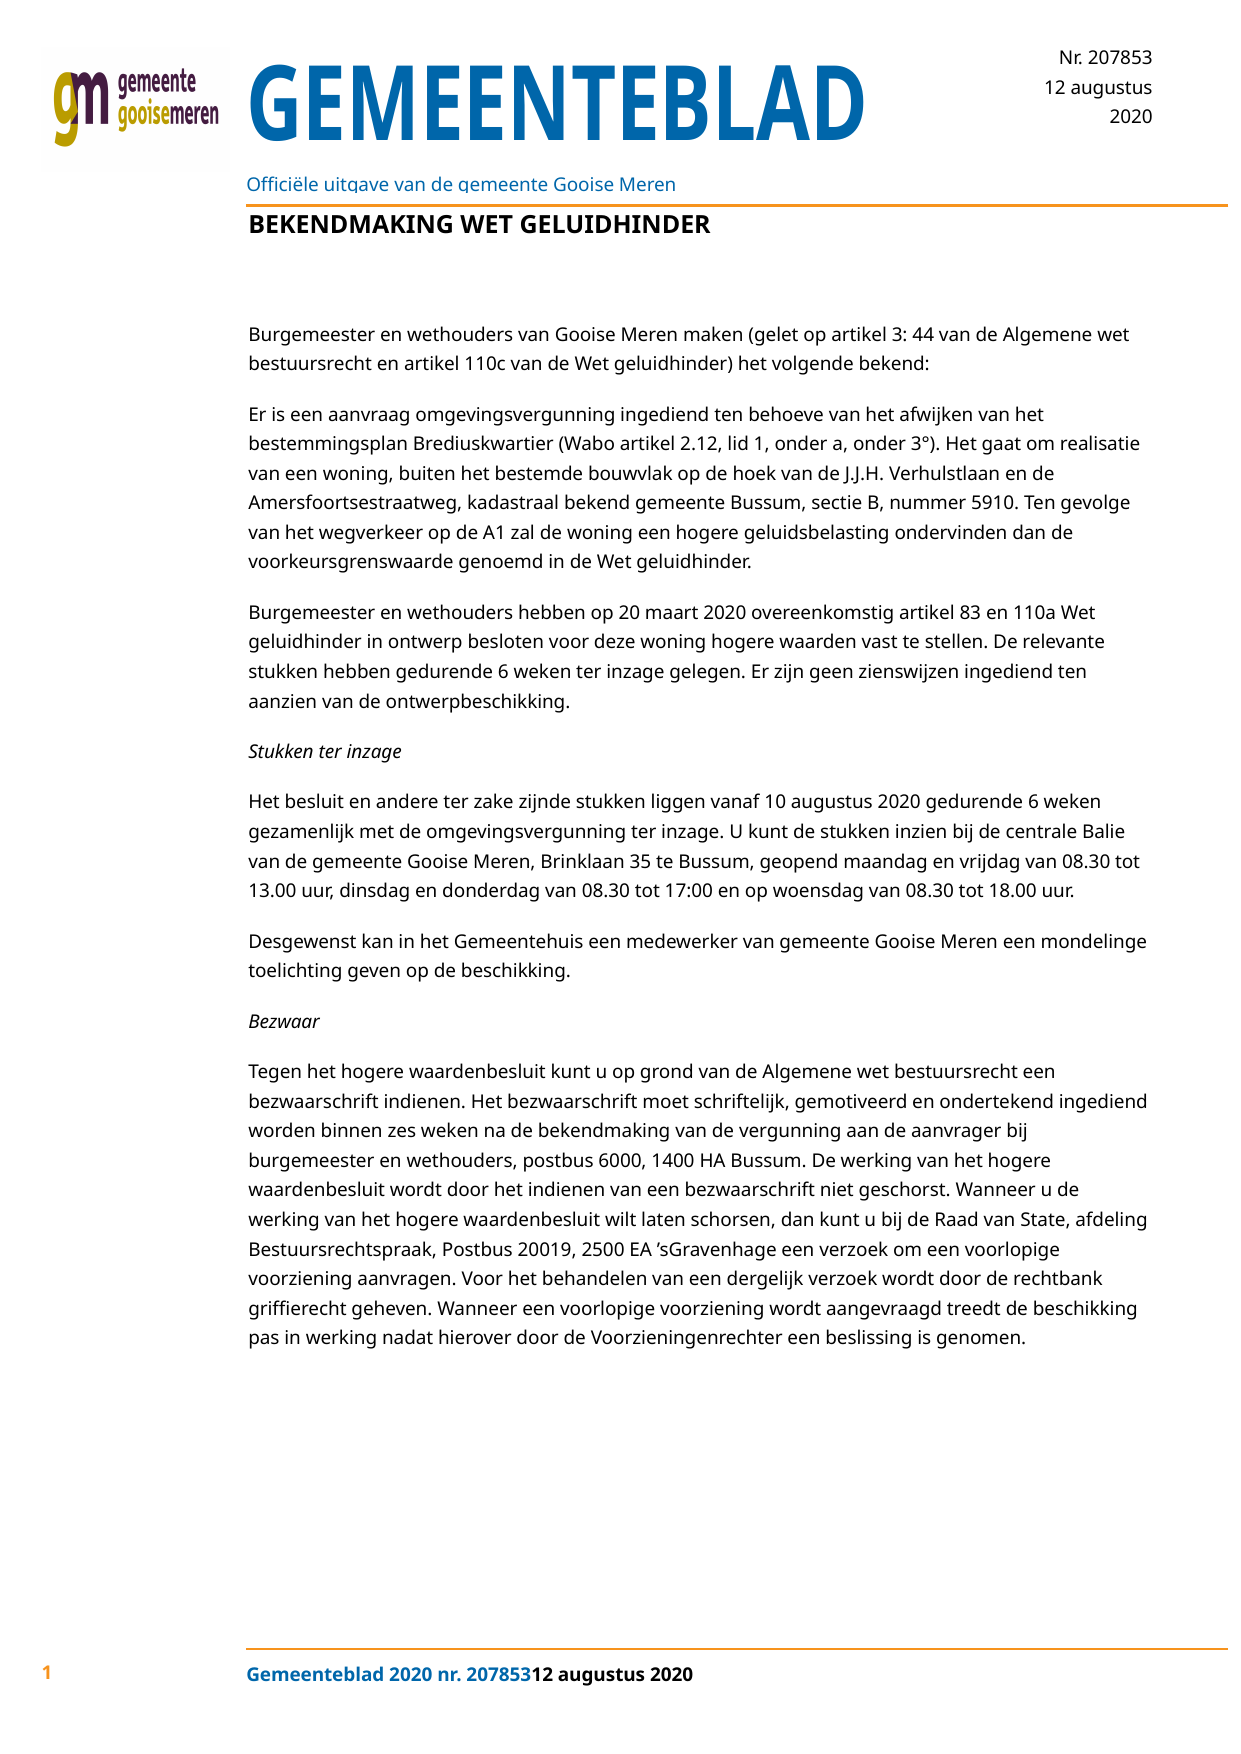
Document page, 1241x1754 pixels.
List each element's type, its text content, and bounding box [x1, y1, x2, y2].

text Er is een aanvraag omgevingsvergunning ingediend ten behoeve van het afwijken van het bestemmingsplan Brediuskwartier (Wabo artikel 2.12, lid 1, onder a, onder 3°). Het gaat om realisatie van een woning, buiten het bestemde bouwvlak op de hoek van de J.J.H. Verhulstlaan en de Amersfoortsestraatweg, kadastraal bekend gemeente Bussum, sectie B, nummer 5910. Ten gevolge van het wegverkeer op de A1 zal de woning een hogere geluidsbelasting ondervinden dan de voorkeursgrenswaarde genoemd in de Wet geluidhinder. [248, 401, 1152, 574]
text BEKENDMAKING WET GELUIDHINDER [248, 207, 1152, 241]
text Tegen het hogere waardenbesluit kunt u op grond van de Algemene wet bestuursrecht een bezwaarschrift indienen. Het bezwaarschrift moet schriftelijk, gemotiveerd en ondertekend ingediend worden binnen zes weken na de bekendmaking van de vergunning aan de aanvrager bij burgemeester en wethouders, postbus 6000, 1400 HA Bussum. De werking van het hogere waardenbesluit wordt door het indienen van een bezwaarschrift niet geschorst. Wanneer u de werking van het hogere waardenbesluit wilt laten schorsen, dan kunt u bij de Raad van State, afdeling Bestuursrechtspraak, Postbus 20019, 2500 EA ’sGravenhage een verzoek om een voorlopige voorziening aanvragen. Voor het behandelen van een dergelijk verzoek wordt door de rechtbank griffierecht geheven. Wanneer een voorlopige voorziening wordt aangevraagd treedt de beschikking pas in werking nadat hierover door de Voorzieningenrechter een beslissing is genomen. [248, 1058, 1152, 1350]
text Stukken ter inzage [248, 738, 1152, 764]
picture [41, 47, 231, 172]
text Burgemeester en wethouders hebben op 20 maart 2020 overeenkomstig artikel 83 en 110a Wet geluidhinder in ontwerp besloten voor deze woning hogere waarden vast te stellen. De relevante stukken hebben gedurende 6 weken ter inzage gelegen. Er zijn geen zienswijzen ingediend ten aanzien van de ontwerpbeschikking. [248, 599, 1152, 713]
text Bezwaar [248, 1008, 1152, 1033]
text Burgemeester en wethouders van Gooise Meren maken (gelet op artikel 3: 44 van de Algemene wet bestuursrecht en artikel 110c van de Wet geluidhinder) het volgende bekend: [248, 321, 1152, 376]
text Desgewenst kan in het Gemeentehuis een medewerker van gemeente Gooise Meren een mondelinge toelichting geven op de beschikking. [248, 928, 1152, 983]
text Het besluit en andere ter zake zijnde stukken liggen vanaf 10 augustus 2020 gedurende 6 weken gezamenlijk met de omgevingsvergunning ter inzage. U kunt de stukken inzien bij de centrale Balie van de gemeente Gooise Meren, Brinklaan 35 te Bussum, geopend maandag en vrijdag van 08.30 tot 13.00 uur, dinsdag en donderdag van 08.30 tot 17:00 en op woensdag van 08.30 tot 18.00 uur. [248, 789, 1152, 903]
